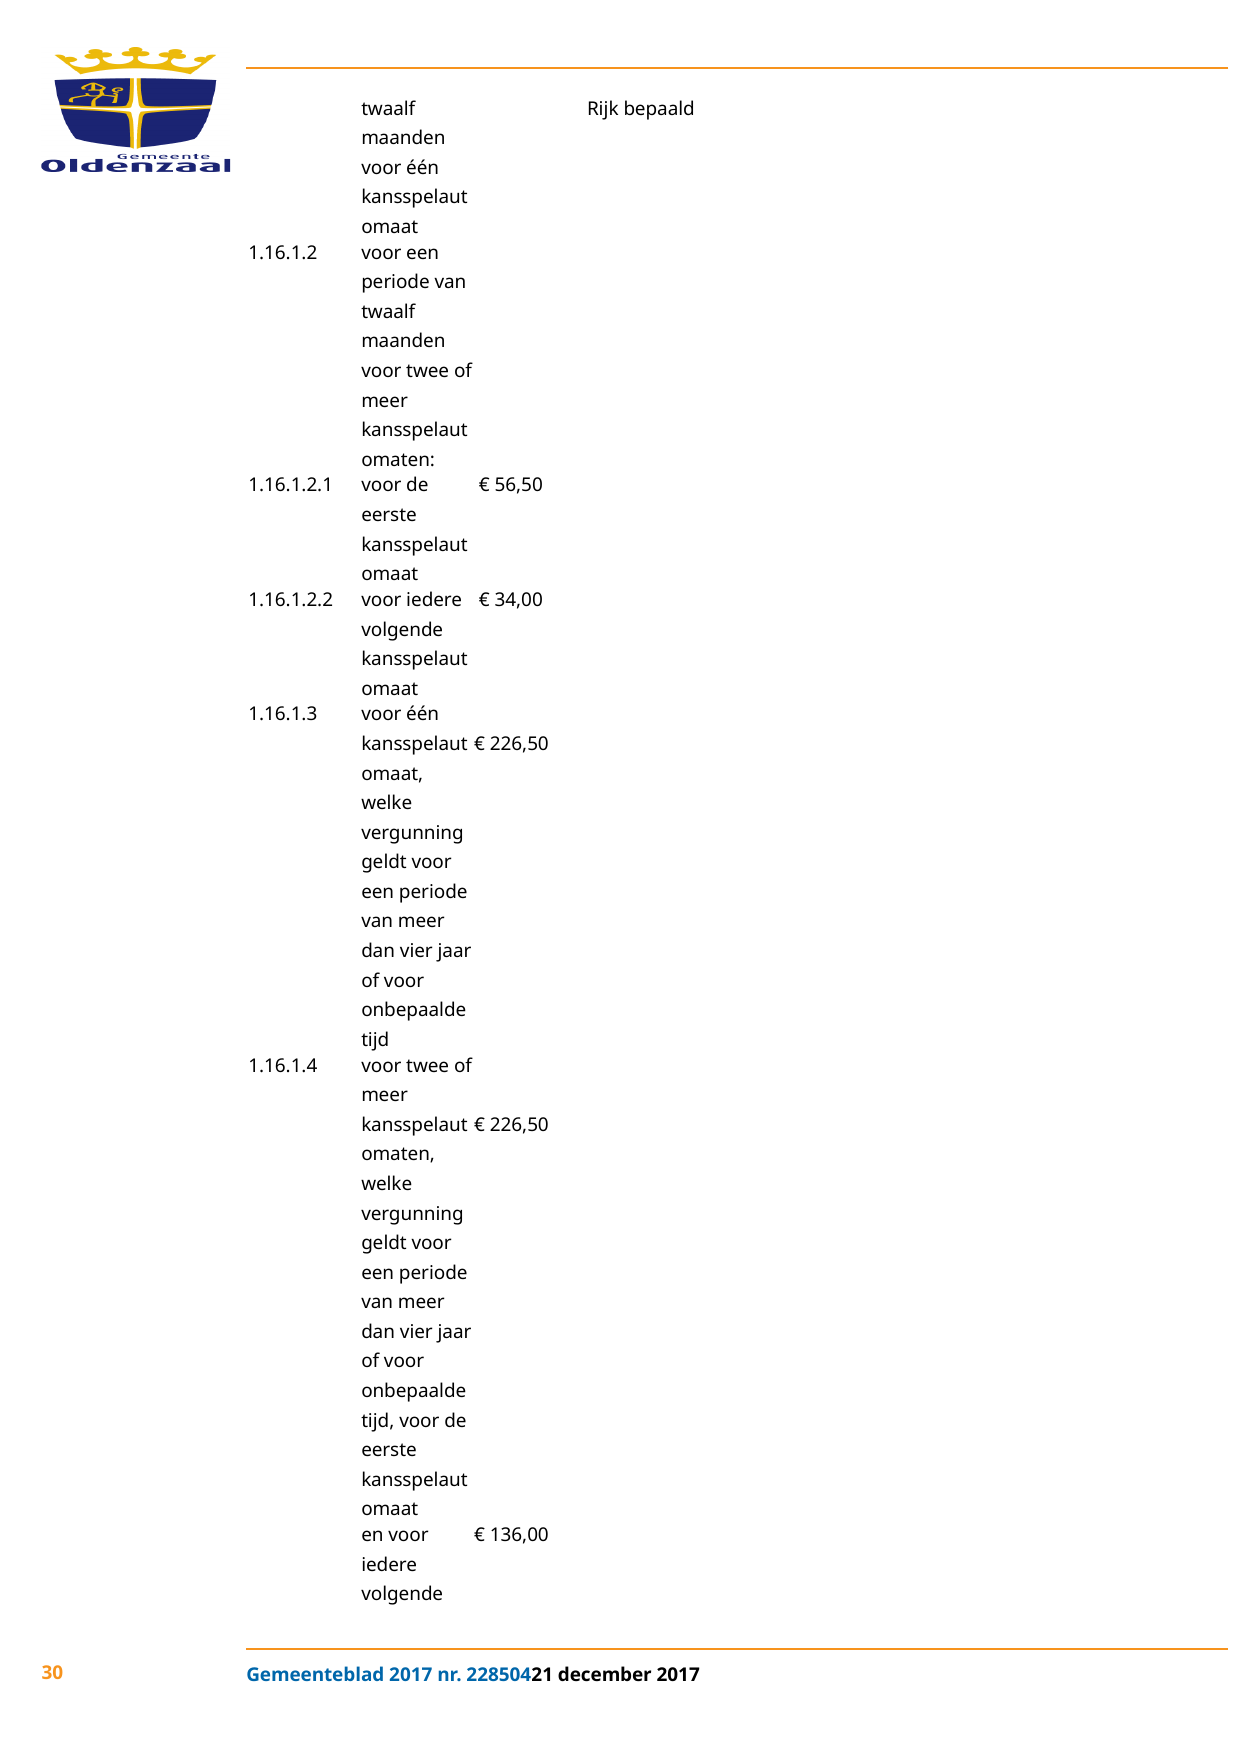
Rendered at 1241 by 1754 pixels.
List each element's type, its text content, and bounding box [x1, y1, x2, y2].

table_cell [587, 586, 700, 701]
table_cell voor een periode van twaalf maanden voor twee of meer kansspelautomaten: [361, 239, 474, 472]
table_cell € 226,50 [474, 701, 587, 1052]
table_cell 1.16.1.2 [248, 239, 361, 472]
table_cell [474, 95, 587, 239]
table_cell [587, 701, 700, 1052]
table_cell [587, 472, 700, 586]
table_cell voor de eerste kansspelautomaat [361, 472, 474, 586]
table_cell 1.16.1.2.2 [248, 586, 361, 701]
table_cell € 136,00 [474, 1521, 587, 1606]
table_cell Rijk bepaald [587, 95, 700, 239]
table_cell [474, 239, 587, 472]
table_cell [248, 1521, 361, 1606]
table_cell € 56,50 [474, 472, 587, 586]
table_cell € 34,00 [474, 586, 587, 701]
table_cell 1.16.1.3 [248, 701, 361, 1052]
table_cell voor twee of meer kansspelautomaten, welke vergunning geldt voor een periode van meer dan vier jaar of voor onbepaalde tijd, voor de eerste kansspelautomaat [361, 1052, 474, 1521]
table_cell twaalf maanden voor één kansspelautomaat [361, 95, 474, 239]
table_cell [587, 1521, 700, 1606]
table_cell [587, 239, 700, 472]
table_cell 1.16.1.4 [248, 1052, 361, 1521]
table_cell en voor iedere volgende [361, 1521, 474, 1606]
picture [41, 47, 231, 172]
table_cell [587, 1052, 700, 1521]
table_cell € 226,50 [474, 1052, 587, 1521]
table_cell [248, 95, 361, 239]
table_cell voor één kansspelautomaat, welke vergunning geldt voor een periode van meer dan vier jaar of voor onbepaalde tijd [361, 701, 474, 1052]
table_cell 1.16.1.2.1 [248, 472, 361, 586]
table_cell voor iedere volgende kansspelautomaat [361, 586, 474, 701]
